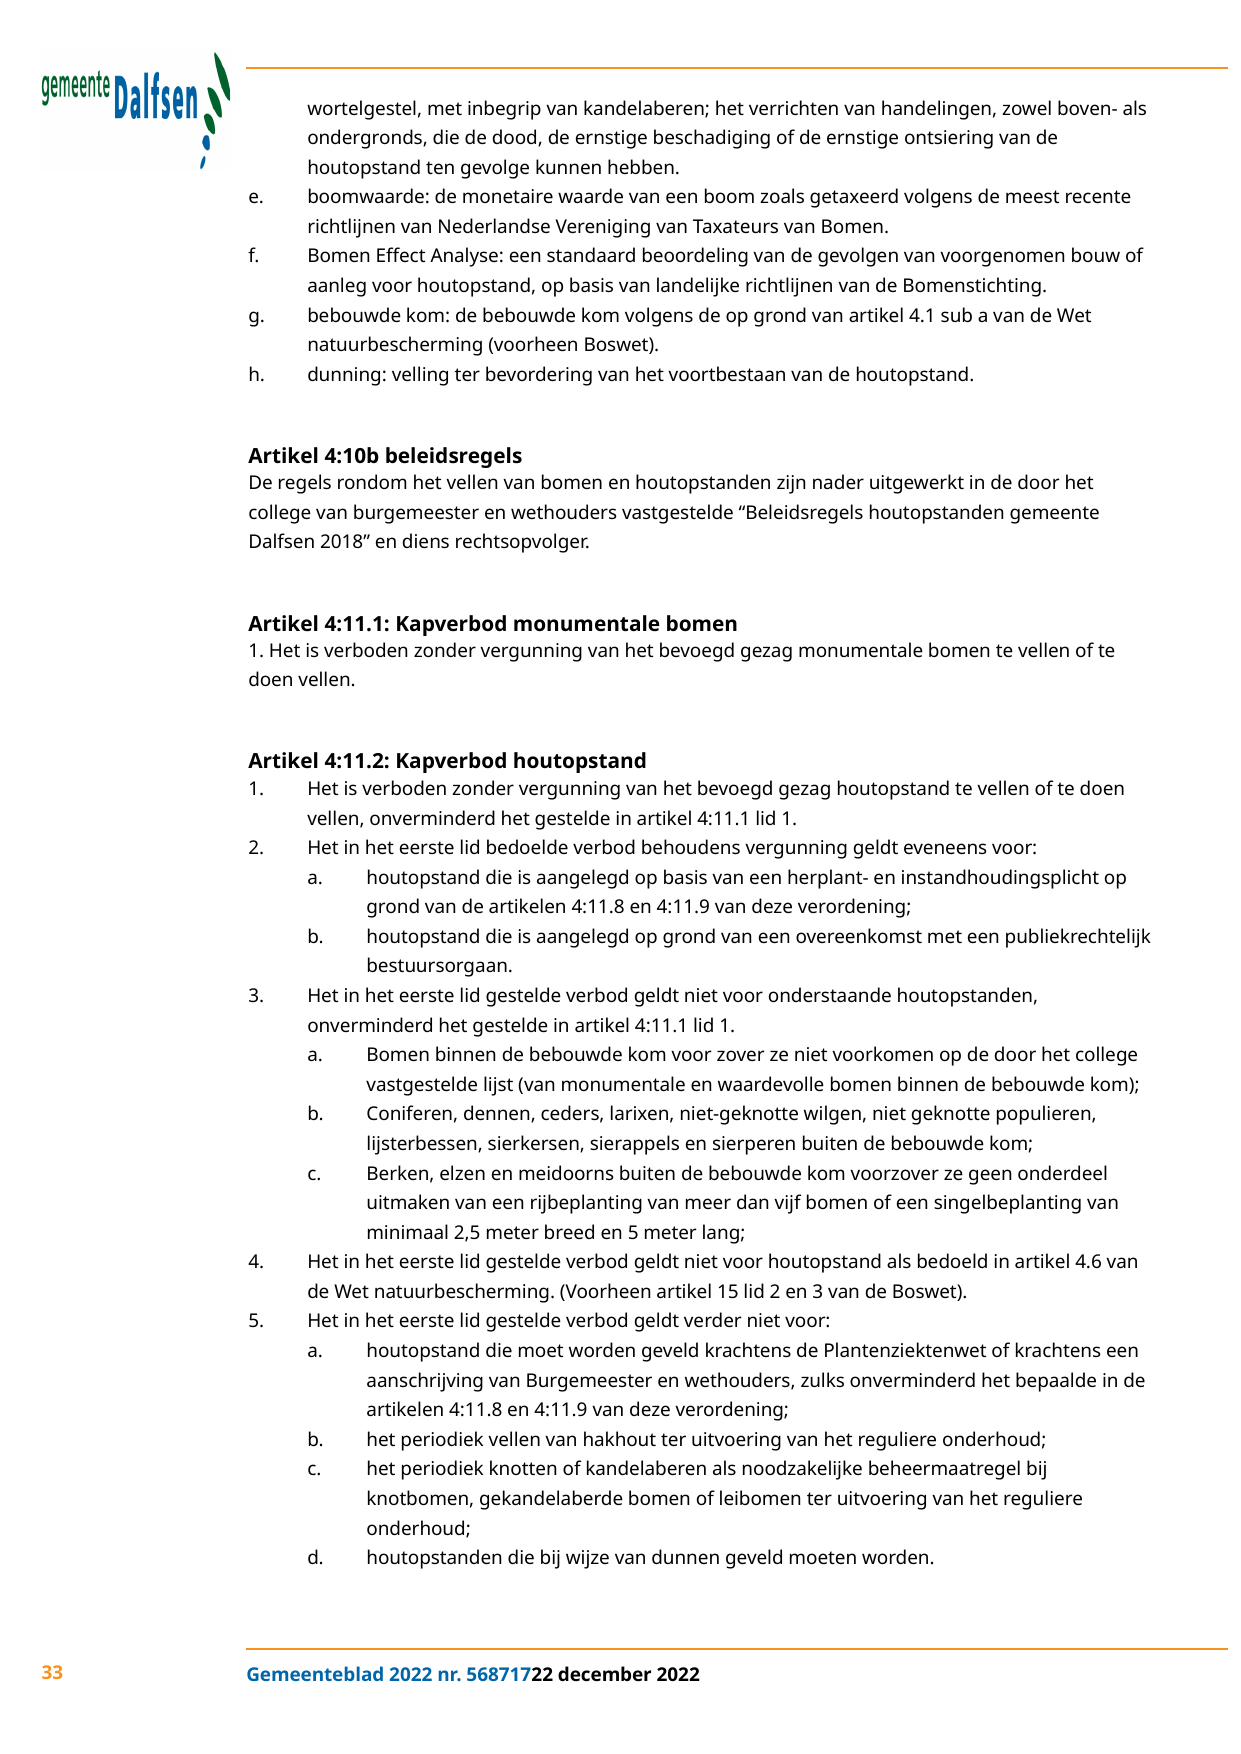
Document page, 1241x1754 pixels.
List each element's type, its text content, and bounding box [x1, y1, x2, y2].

list wortelgestel, met inbegrip van kandelaberen; het verrichten van handelingen, zowel boven- als ondergronds, die de dood, de ernstige beschadiging of de ernstige ontsiering van de houtopstand ten gevolge kunnen hebben. [248, 95, 1152, 180]
list Het is verboden zonder vergunning van het bevoegd gezag houtopstand te vellen of te doen vellen, onverminderd het gestelde in artikel 4:11.1 lid 1. [248, 775, 1152, 830]
list Bomen Effect Analyse: een standaard beoordeling van de gevolgen van voorgenomen bouw of aanleg voor houtopstand, op basis van landelijke richtlijnen van de Bomenstichting. [248, 243, 1152, 298]
text Artikel 4:11.1: Kapverbod monumentale bomen [248, 609, 1152, 637]
list houtopstand die is aangelegd op grond van een overeenkomst met een publiekrechtelijk bestuursorgaan. [307, 923, 1152, 978]
list het periodiek knotten of kandelaberen als noodzakelijke beheermaatregel bij knotbomen, gekandelaberde bomen of leibomen ter uitvoering van het reguliere onderhoud; [307, 1456, 1152, 1540]
list bebouwde kom: de bebouwde kom volgens de op grond van artikel 4.1 sub a van de Wet natuurbescherming (voorheen Boswet). [248, 302, 1152, 357]
text Artikel 4:11.2: Kapverbod houtopstand [248, 747, 1152, 775]
list Het in het eerste lid bedoelde verbod behoudens vergunning geldt eveneens voor: [248, 834, 1152, 860]
list Het in het eerste lid gestelde verbod geldt niet voor houtopstand als bedoeld in artikel 4.6 van de Wet natuurbescherming. (Voorheen artikel 15 lid 2 en 3 van de Boswet). [248, 1248, 1152, 1304]
text 1. Het is verboden zonder vergunning van het bevoegd gezag monumentale bomen te vellen of te doen vellen. [248, 637, 1152, 692]
text Artikel 4:10b beleidsregels [248, 441, 1152, 469]
list Bomen binnen de bebouwde kom voor zover ze niet voorkomen op de door het college vastgestelde lijst (van monumentale en waardevolle bomen binnen de bebouwde kom); [307, 1041, 1152, 1097]
picture [41, 47, 231, 172]
list houtopstand die is aangelegd op basis van een herplant- en instandhoudingsplicht op grond van de artikelen 4:11.8 en 4:11.9 van deze verordening; [307, 864, 1152, 919]
text De regels rondom het vellen van bomen en houtopstanden zijn nader uitgewerkt in de door het college van burgemeester en wethouders vastgestelde “Beleidsregels houtopstanden gemeente Dalfsen 2018” en diens rechtsopvolger. [248, 469, 1152, 554]
list Berken, elzen en meidoorns buiten de bebouwde kom voorzover ze geen onderdeel uitmaken van een rijbeplanting van meer dan vijf bomen of een singelbeplanting van minimaal 2,5 meter breed en 5 meter lang; [307, 1160, 1152, 1244]
list dunning: velling ter bevordering van het voortbestaan van de houtopstand. [248, 361, 1152, 387]
list houtopstanden die bij wijze van dunnen geveld moeten worden. [307, 1544, 1152, 1570]
list het periodiek vellen van hakhout ter uitvoering van het reguliere onderhoud; [307, 1426, 1152, 1452]
list Coniferen, dennen, ceders, larixen, niet-geknotte wilgen, niet geknotte populieren, lijsterbessen, sierkersen, sierappels en sierperen buiten de bebouwde kom; [307, 1101, 1152, 1156]
list Het in het eerste lid gestelde verbod geldt niet voor onderstaande houtopstanden, onverminderd het gestelde in artikel 4:11.1 lid 1. [248, 982, 1152, 1037]
list boomwaarde: de monetaire waarde van een boom zoals getaxeerd volgens de meest recente richtlijnen van Nederlandse Vereniging van Taxateurs van Bomen. [248, 183, 1152, 239]
list Het in het eerste lid gestelde verbod geldt verder niet voor: [248, 1308, 1152, 1333]
list houtopstand die moet worden geveld krachtens de Plantenziektenwet of krachtens een aanschrijving van Burgemeester en wethouders, zulks onverminderd het bepaalde in de artikelen 4:11.8 en 4:11.9 van deze verordening; [307, 1337, 1152, 1422]
